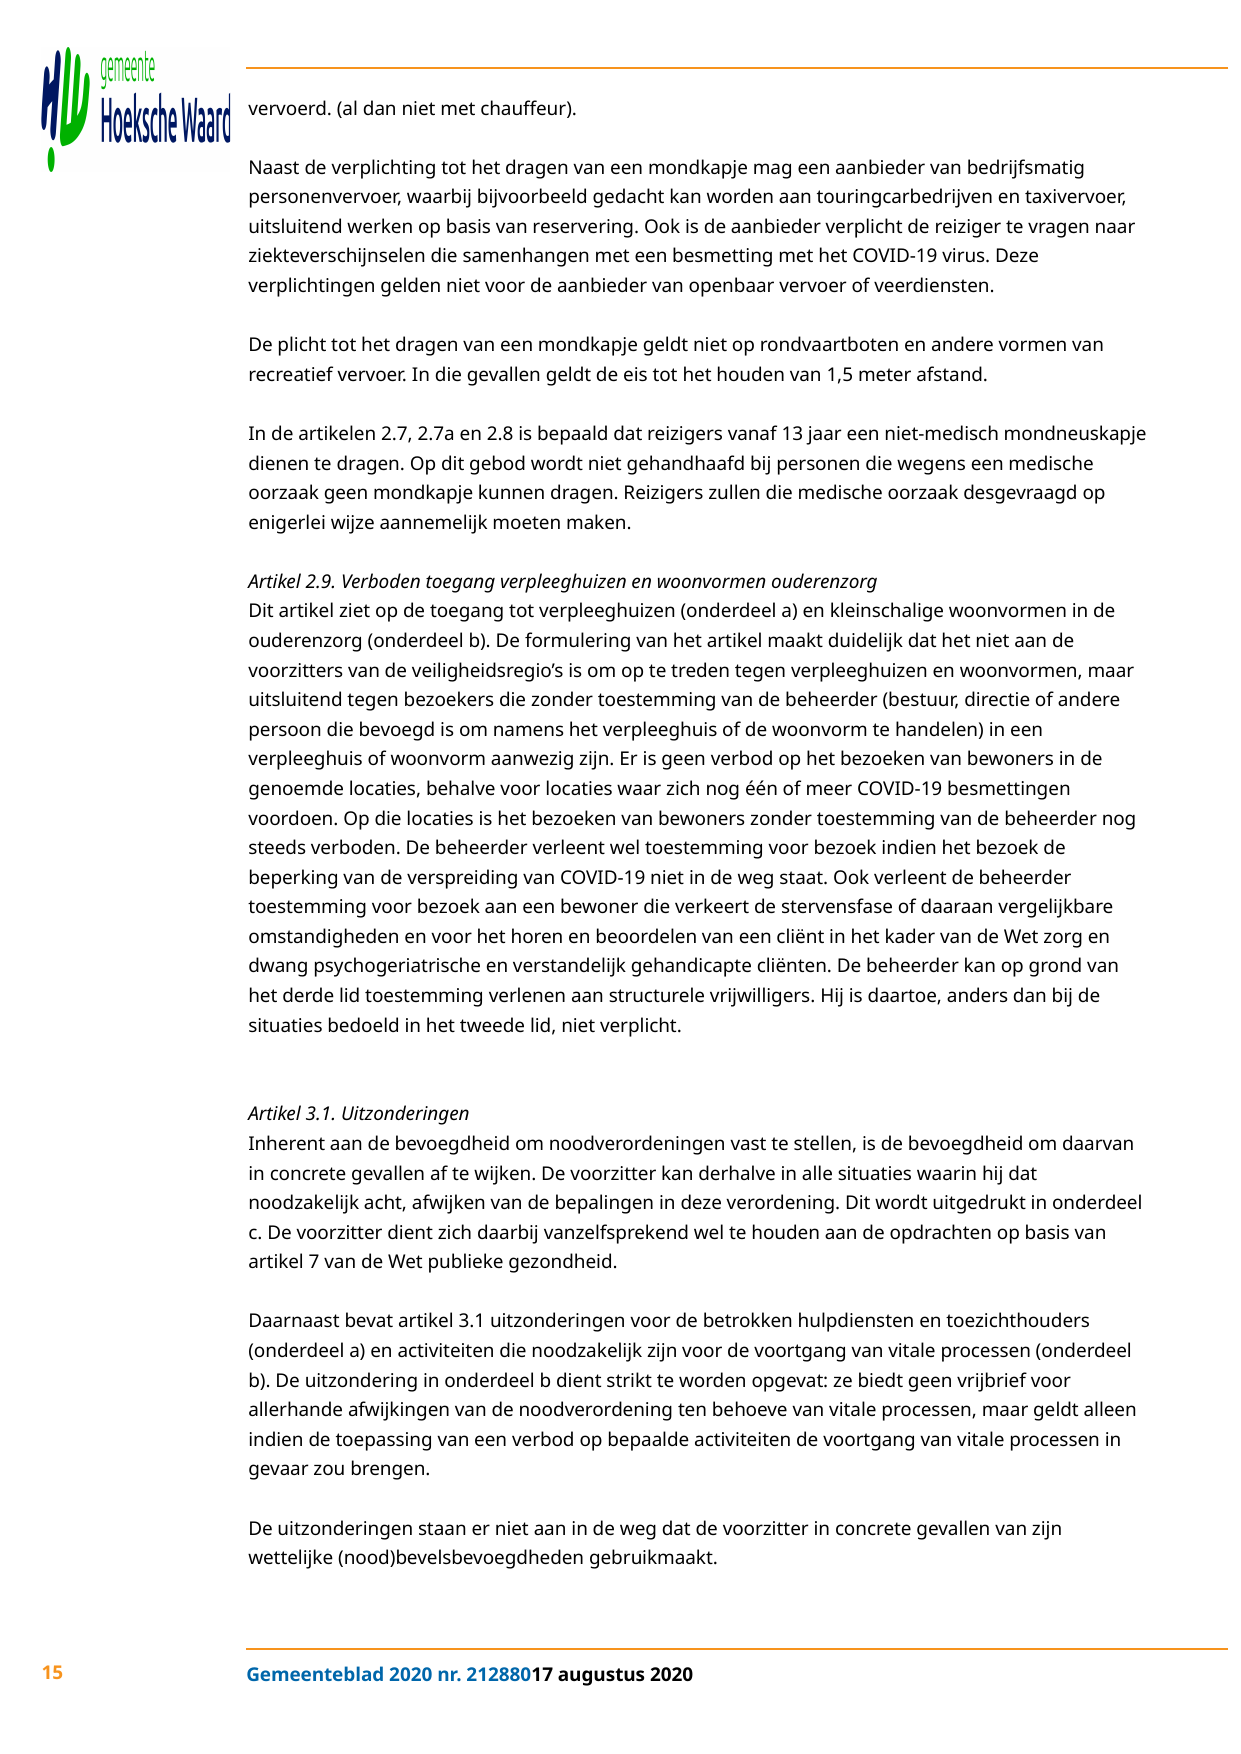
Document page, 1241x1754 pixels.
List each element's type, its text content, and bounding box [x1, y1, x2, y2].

text Artikel 2.9. Verboden toegang verpleeghuizen en woonvormen ouderenzorg [248, 568, 1152, 594]
text vervoerd. (al dan niet met chauffeur). [248, 95, 1152, 121]
text De plicht tot het dragen van een mondkapje geldt niet op rondvaartboten en andere vormen van recreatief vervoer. In die gevallen geldt de eis tot het houden van 1,5 meter afstand. [248, 331, 1152, 387]
text In de artikelen 2.7, 2.7a en 2.8 is bepaald dat reizigers vanaf 13 jaar een niet-medisch mondneuskapje dienen te dragen. Op dit gebod wordt niet gehandhaafd bij personen die wegens een medische oorzaak geen mondkapje kunnen dragen. Reizigers zullen die medische oorzaak desgevraagd op enigerlei wijze aannemelijk moeten maken. [248, 420, 1152, 535]
text Inherent aan de bevoegdheid om noodverordeningen vast te stellen, is de bevoegdheid om daarvan in concrete gevallen af te wijken. De voorzitter kan derhalve in alle situaties waarin hij dat noodzakelijk acht, afwijken van de bepalingen in deze verordening. Dit wordt uitgedrukt in onderdeel c. De voorzitter dient zich daarbij vanzelfsprekend wel te houden aan de opdrachten op basis van artikel 7 van de Wet publieke gezondheid. [248, 1130, 1152, 1274]
text De uitzonderingen staan er niet aan in de weg dat de voorzitter in concrete gevallen van zijn wettelijke (nood)bevelsbevoegdheden gebruikmaakt. [248, 1515, 1152, 1570]
picture [41, 47, 231, 172]
text Daarnaast bevat artikel 3.1 uitzonderingen voor de betrokken hulpdiensten en toezichthouders (onderdeel a) en activiteiten die noodzakelijk zijn voor de voortgang van vitale processen (onderdeel b). De uitzondering in onderdeel b dient strikt te worden opgevat: ze biedt geen vrijbrief voor allerhande afwijkingen van de noodverordening ten behoeve van vitale processen, maar geldt alleen indien de toepassing van een verbod op bepaalde activiteiten de voortgang van vitale processen in gevaar zou brengen. [248, 1308, 1152, 1481]
text Artikel 3.1. Uitzonderingen [248, 1101, 1152, 1126]
text Dit artikel ziet op de toegang tot verpleeghuizen (onderdeel a) en kleinschalige woonvormen in de ouderenzorg (onderdeel b). De formulering van het artikel maakt duidelijk dat het niet aan de voorzitters van de veiligheidsregio’s is om op te treden tegen verpleeghuizen en woonvormen, maar uitsluitend tegen bezoekers die zonder toestemming van de beheerder (bestuur, directie of andere persoon die bevoegd is om namens het verpleeghuis of de woonvorm te handelen) in een verpleeghuis of woonvorm aanwezig zijn. Er is geen verbod op het bezoeken van bewoners in de genoemde locaties, behalve voor locaties waar zich nog één of meer COVID-19 besmettingen voordoen. Op die locaties is het bezoeken van bewoners zonder toestemming van de beheerder nog steeds verboden. De beheerder verleent wel toestemming voor bezoek indien het bezoek de beperking van de verspreiding van COVID-19 niet in de weg staat. Ook verleent de beheerder toestemming voor bezoek aan een bewoner die verkeert de stervensfase of daaraan vergelijkbare omstandigheden en voor het horen en beoordelen van een cliënt in het kader van de Wet zorg en dwang psychogeriatrische en verstandelijk gehandicapte cliënten. De beheerder kan op grond van het derde lid toestemming verlenen aan structurele vrijwilligers. Hij is daartoe, anders dan bij de situaties bedoeld in het tweede lid, niet verplicht. [248, 598, 1152, 1038]
text Naast de verplichting tot het dragen van een mondkapje mag een aanbieder van bedrijfsmatig personenvervoer, waarbij bijvoorbeeld gedacht kan worden aan touringcarbedrijven en taxivervoer, uitsluitend werken op basis van reservering. Ook is de aanbieder verplicht de reiziger te vragen naar ziekteverschijnselen die samenhangen met een besmetting met het COVID-19 virus. Deze verplichtingen gelden niet voor de aanbieder van openbaar vervoer of veerdiensten. [248, 154, 1152, 298]
